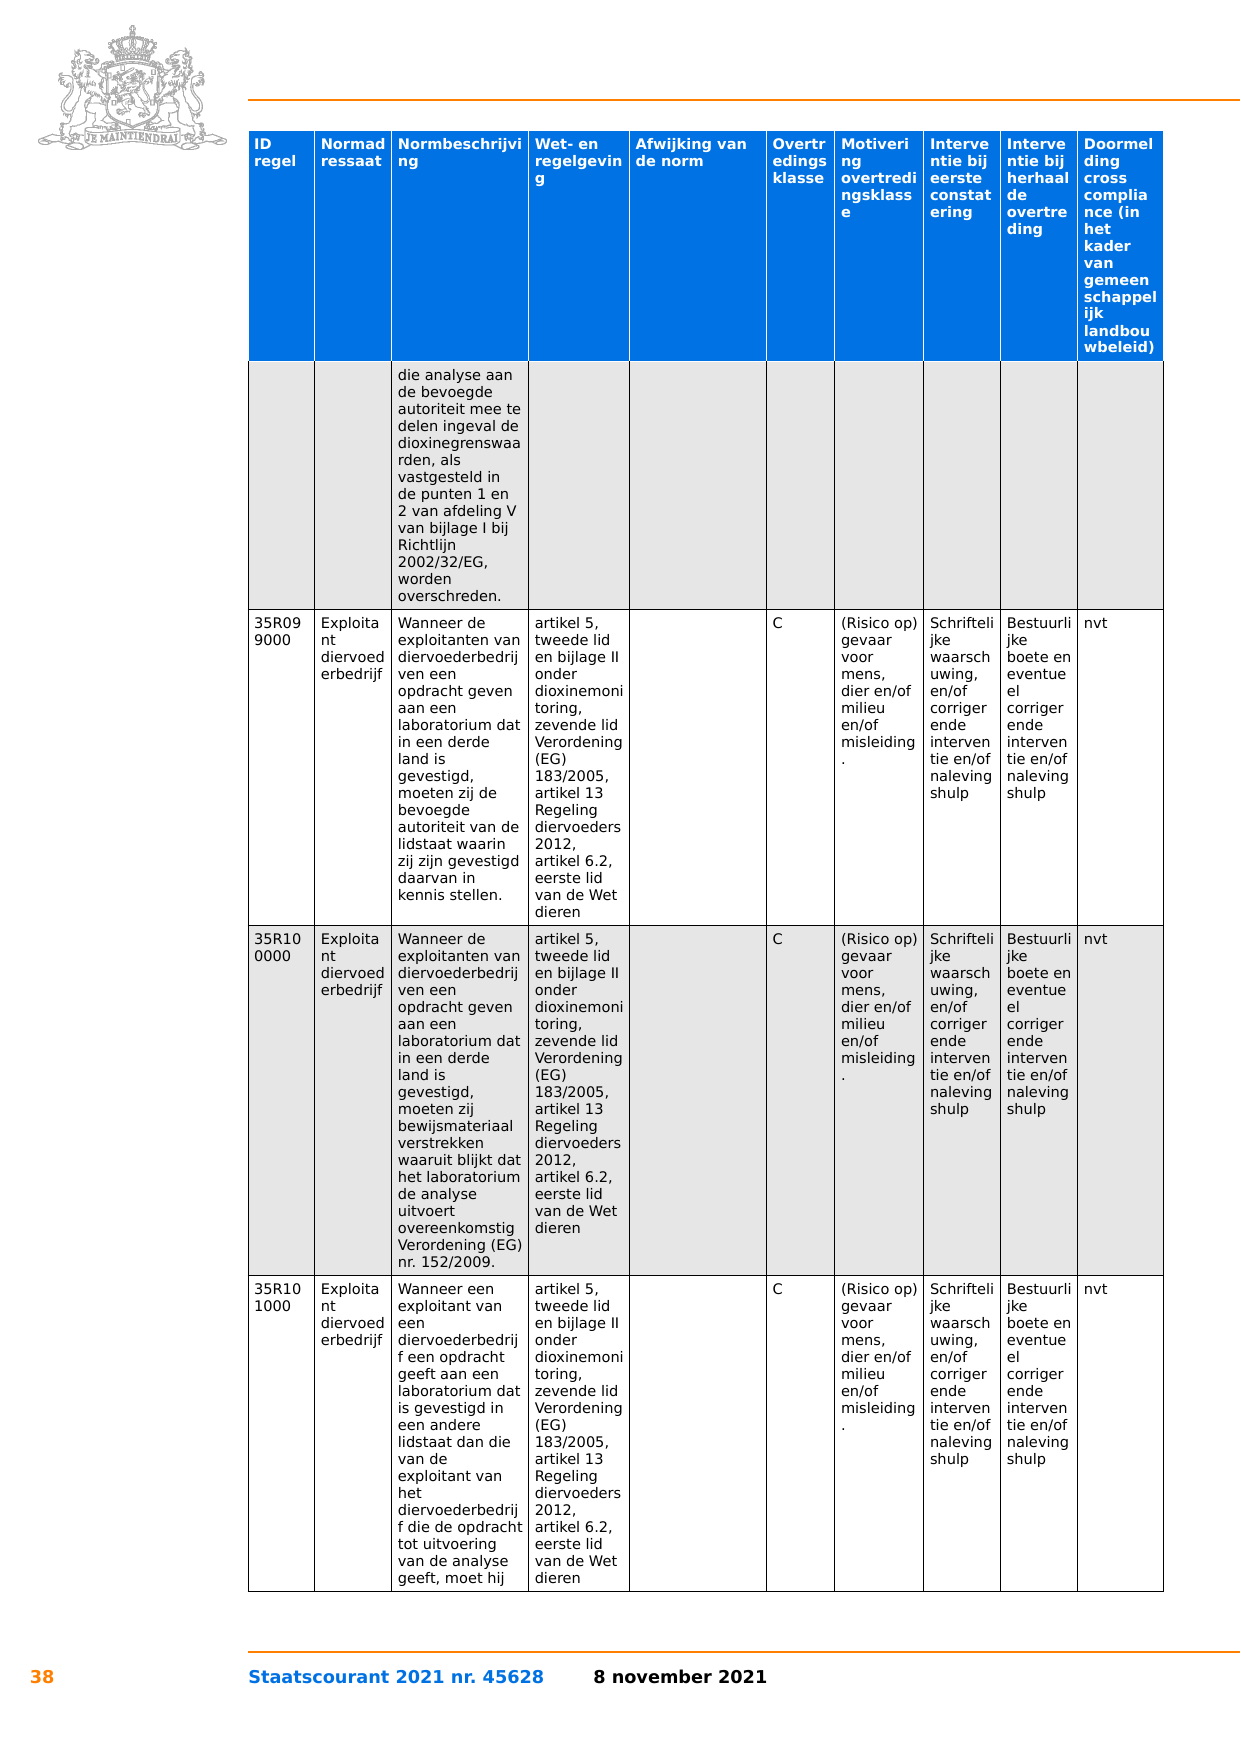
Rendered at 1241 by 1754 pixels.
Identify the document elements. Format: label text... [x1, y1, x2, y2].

table_cell die analyse aan de bevoegde autoriteit mee te delen ingeval de dioxinegrenswaarden, als vastgesteld in de punten 1 en 2 van afdeling V van bijlage I bij Richtlijn 2002/32/EG, worden overschreden. [392, 362, 528, 609]
table_cell [315, 362, 391, 609]
table_cell Schriftelijke waarschuwing, en/of corrigerende interventie en/of nalevingshulp [924, 610, 1000, 925]
table_cell nvt [1078, 1276, 1163, 1591]
table_cell (Risico op) gevaar voor mens, dier en/of milieu en/of misleiding. [835, 926, 923, 1275]
table_cell Bestuurlijke boete en eventueel corrigerende interventie en/of nalevingshulp [1001, 610, 1077, 925]
table_cell C [767, 1276, 834, 1591]
table_cell Wanneer de exploitanten van diervoederbedrijven een opdracht geven aan een laboratorium dat in een derde land is gevestigd, moeten zij bewijsmateriaal verstrekken waaruit blijkt dat het laboratorium de analyse uitvoert overeenkomstig Verordening (EG) nr. 152/2009. [392, 926, 528, 1275]
table_header Normbeschrijving [392, 131, 528, 361]
table_cell C [767, 926, 834, 1275]
table_cell Exploitant diervoederbedrijf [315, 1276, 391, 1591]
table_cell 35R099000 [249, 610, 314, 925]
table_cell [249, 362, 314, 609]
table_header ID regel [249, 131, 314, 361]
table_cell Wanneer de exploitanten van diervoederbedrijven een opdracht geven aan een laboratorium dat in een derde land is gevestigd, moeten zij de bevoegde autoriteit van de lidstaat waarin zij zijn gevestigd daarvan in kennis stellen. [392, 610, 528, 925]
table_cell [630, 362, 766, 609]
table_header Interventie bij eerste constatering [924, 131, 1000, 361]
table_cell artikel 5, tweede lid en bijlage II onder dioxinemonitoring, zevende lid Verordening (EG) 183/2005, artikel 13 Regeling diervoeders 2012, artikel 6.2, eerste lid van de Wet dieren [529, 926, 629, 1275]
table_cell Bestuurlijke boete en eventueel corrigerende interventie en/of nalevingshulp [1001, 926, 1077, 1275]
table_header Normadressaat [315, 131, 391, 361]
table_cell [1001, 362, 1077, 609]
table_header Afwijking van de norm [630, 131, 766, 361]
table_cell artikel 5, tweede lid en bijlage II onder dioxinemonitoring, zevende lid Verordening (EG) 183/2005, artikel 13 Regeling diervoeders 2012, artikel 6.2, eerste lid van de Wet dieren [529, 610, 629, 925]
table_cell Exploitant diervoederbedrijf [315, 610, 391, 925]
table_cell (Risico op) gevaar voor mens, dier en/of milieu en/of misleiding. [835, 1276, 923, 1591]
table_cell nvt [1078, 610, 1163, 925]
table_cell [767, 362, 834, 609]
table_cell Schriftelijke waarschuwing, en/of corrigerende interventie en/of nalevingshulp [924, 1276, 1000, 1591]
table_cell artikel 5, tweede lid en bijlage II onder dioxinemonitoring, zevende lid Verordening (EG) 183/2005, artikel 13 Regeling diervoeders 2012, artikel 6.2, eerste lid van de Wet dieren [529, 1276, 629, 1591]
table_cell [630, 1276, 766, 1591]
table_cell Bestuurlijke boete en eventueel corrigerende interventie en/of nalevingshulp [1001, 1276, 1077, 1591]
table_header Wet- en regelgeving [529, 131, 629, 361]
table_header Overtredingsklasse [767, 131, 834, 361]
table_cell [924, 362, 1000, 609]
table_cell [835, 362, 923, 609]
table_cell Schriftelijke waarschuwing, en/of corrigerende interventie en/of nalevingshulp [924, 926, 1000, 1275]
table_cell C [767, 610, 834, 925]
table_cell 35R101000 [249, 1276, 314, 1591]
table_cell [630, 610, 766, 925]
table_header Interventie bij herhaalde overtreding [1001, 131, 1077, 361]
table_cell 35R100000 [249, 926, 314, 1275]
table_cell Exploitant diervoederbedrijf [315, 926, 391, 1275]
table_cell [1078, 362, 1163, 609]
table_cell Wanneer een exploitant van een diervoederbedrijf een opdracht geeft aan een laboratorium dat is gevestigd in een andere lidstaat dan die van de exploitant van het diervoederbedrijf die de opdracht tot uitvoering van de analyse geeft, moet hij [392, 1276, 528, 1591]
table_cell [529, 362, 629, 609]
table_cell (Risico op) gevaar voor mens, dier en/of milieu en/of misleiding. [835, 610, 923, 925]
picture [38, 25, 227, 150]
table_header Doormelding cross compliance (in het kader van gemeenschappelijk landbouwbeleid) [1078, 131, 1163, 361]
table_cell nvt [1078, 926, 1163, 1275]
table_header Motivering overtredingsklasse [835, 131, 923, 361]
table_cell [630, 926, 766, 1275]
